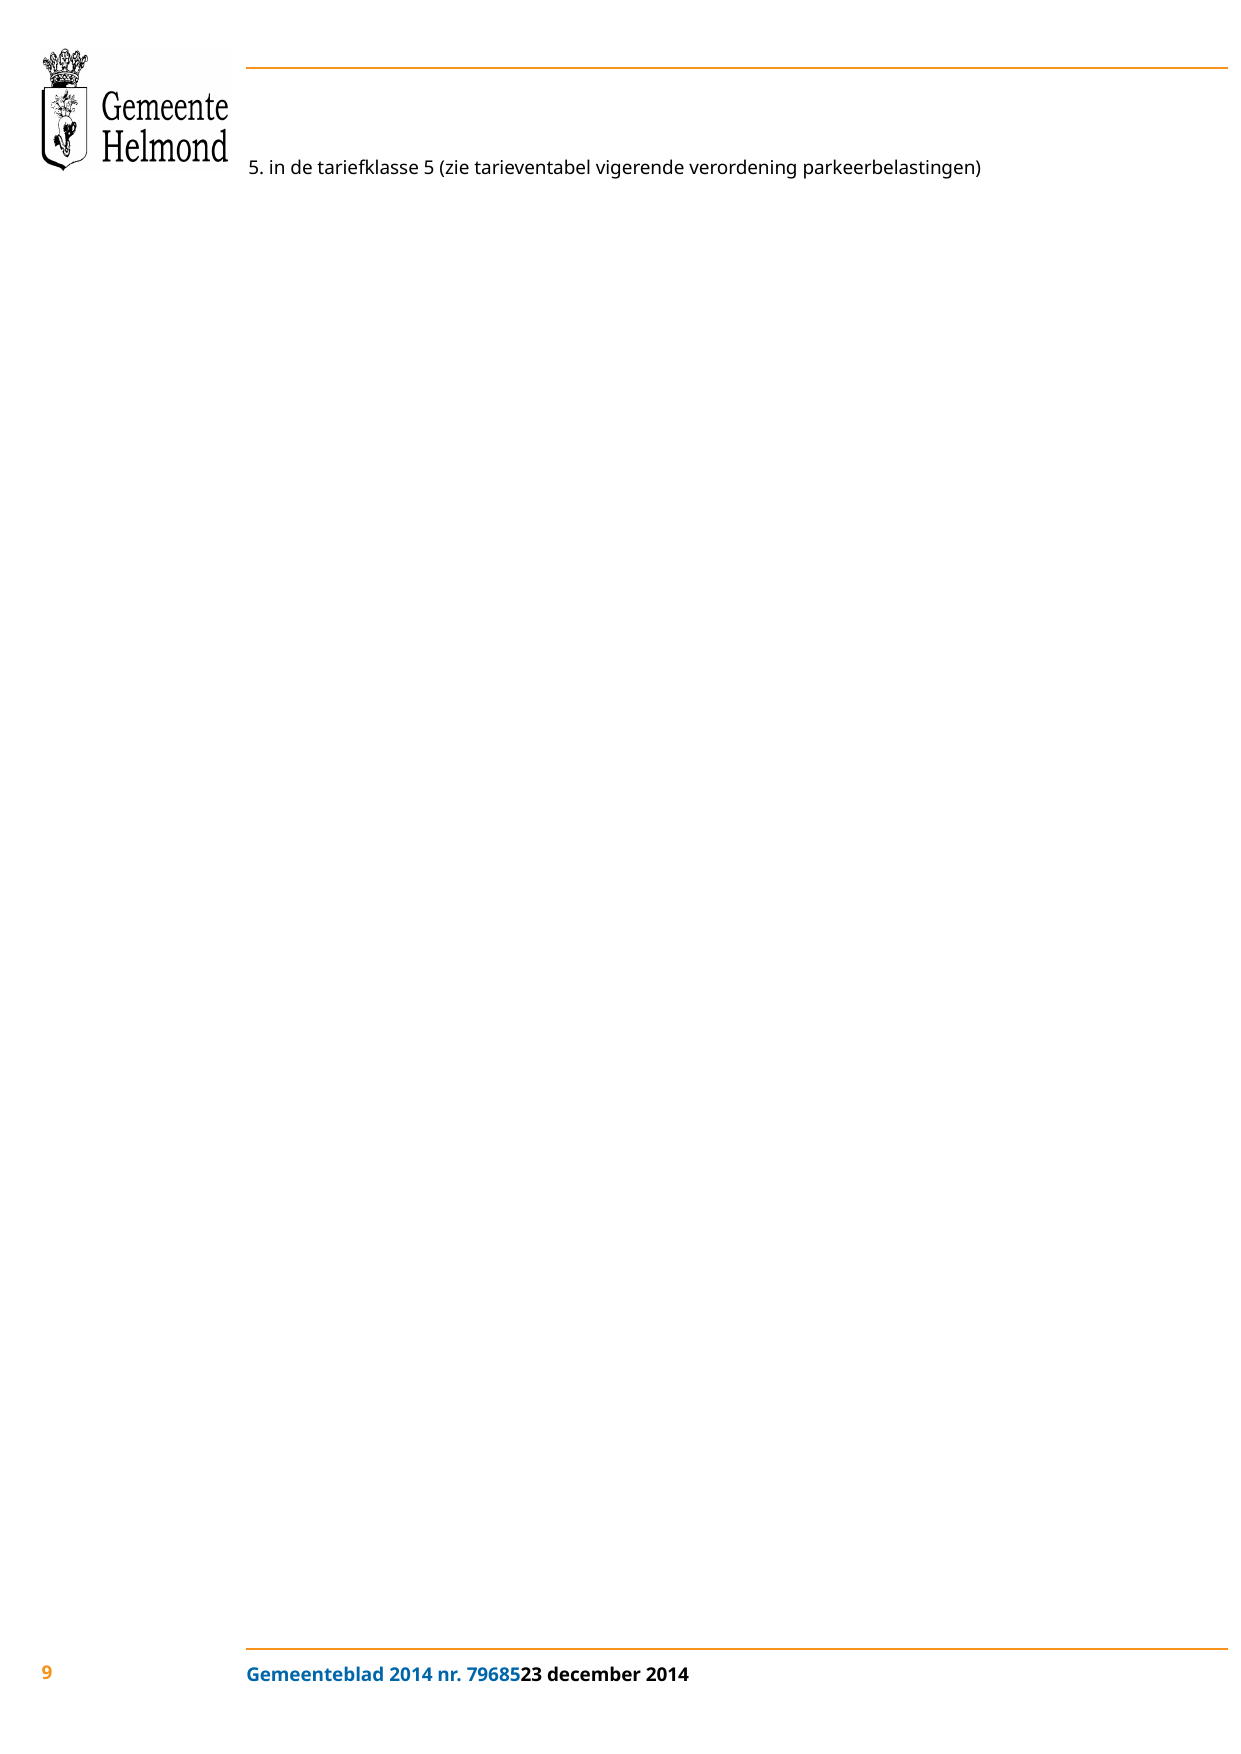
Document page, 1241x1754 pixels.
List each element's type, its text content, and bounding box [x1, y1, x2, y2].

picture [41, 47, 231, 172]
text 5. in de tariefklasse 5 (zie tarieventabel vigerende verordening parkeerbelastingen) [248, 154, 1152, 180]
